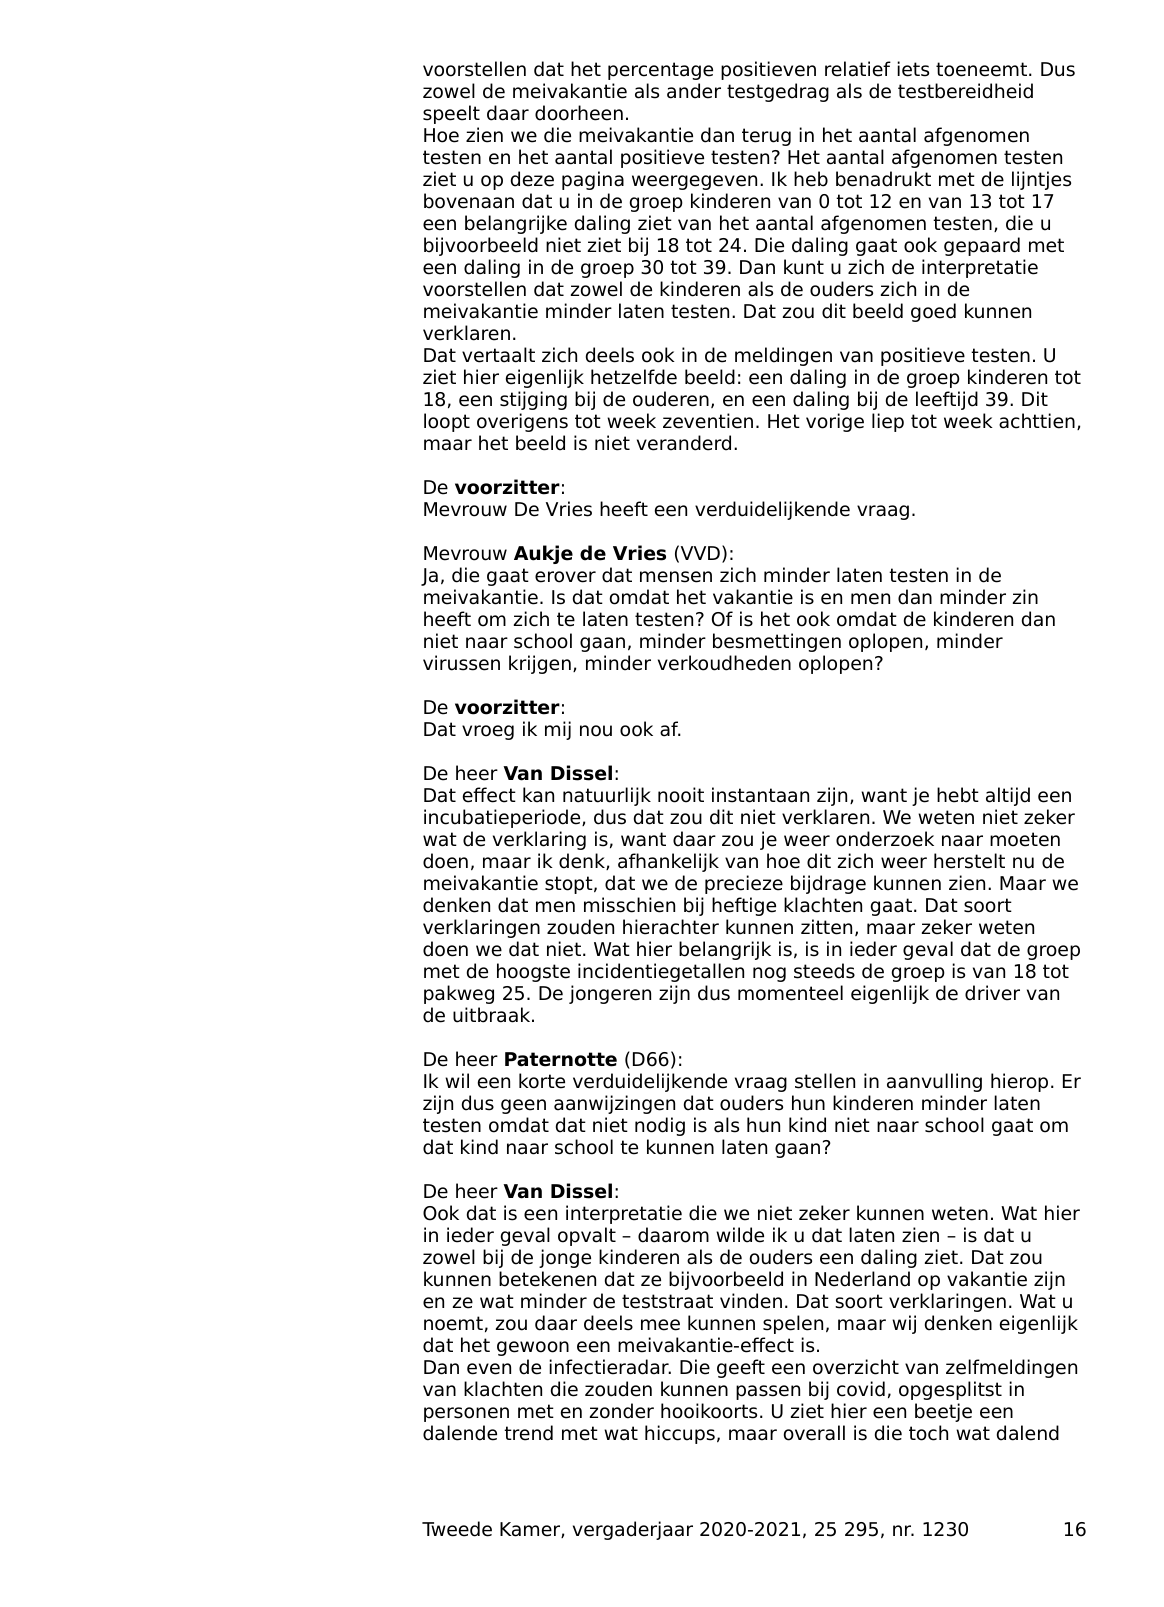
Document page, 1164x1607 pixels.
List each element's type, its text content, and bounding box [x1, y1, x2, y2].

text De heer Van Dissel: [422, 1181, 1087, 1203]
text Dan even de infectieradar. Die geeft een overzicht van zelfmeldingen van klachten die zouden kunnen passen bij covid, opgesplitst in personen met en zonder hooikoorts. U ziet hier een beetje een dalende trend met wat hiccups, maar overall is die toch wat dalend [422, 1357, 1087, 1445]
text De heer Van Dissel: [422, 763, 1087, 785]
text De heer Paternotte (D66): [422, 1049, 1087, 1071]
text Mevrouw Aukje de Vries (VVD): [422, 543, 1087, 565]
text voorstellen dat het percentage positieven relatief iets toeneemt. Dus zowel de meivakantie als ander testgedrag als de testbereidheid speelt daar doorheen. [422, 59, 1087, 125]
text Ik wil een korte verduidelijkende vraag stellen in aanvulling hierop. Er zijn dus geen aanwijzingen dat ouders hun kinderen minder laten testen omdat dat niet nodig is als hun kind niet naar school gaat om dat kind naar school te kunnen laten gaan? [422, 1071, 1087, 1159]
text De voorzitter: [422, 477, 1087, 499]
text Ook dat is een interpretatie die we niet zeker kunnen weten. Wat hier in ieder geval opvalt – daarom wilde ik u dat laten zien – is dat u zowel bij de jonge kinderen als de ouders een daling ziet. Dat zou kunnen betekenen dat ze bijvoorbeeld in Nederland op vakantie zijn en ze wat minder de teststraat vinden. Dat soort verklaringen. Wat u noemt, zou daar deels mee kunnen spelen, maar wij denken eigenlijk dat het gewoon een meivakantie-effect is. [422, 1203, 1087, 1357]
text Dat vertaalt zich deels ook in de meldingen van positieve testen. U ziet hier eigenlijk hetzelfde beeld: een daling in de groep kinderen tot 18, een stijging bij de ouderen, en een daling bij de leeftijd 39. Dit loopt overigens tot week zeventien. Het vorige liep tot week achttien, maar het beeld is niet veranderd. [422, 345, 1087, 455]
text De voorzitter: [422, 697, 1087, 719]
text Dat vroeg ik mij nou ook af. [422, 719, 1087, 741]
text Dat effect kan natuurlijk nooit instantaan zijn, want je hebt altijd een incubatieperiode, dus dat zou dit niet verklaren. We weten niet zeker wat de verklaring is, want daar zou je weer onderzoek naar moeten doen, maar ik denk, afhankelijk van hoe dit zich weer herstelt nu de meivakantie stopt, dat we de precieze bijdrage kunnen zien. Maar we denken dat men misschien bij heftige klachten gaat. Dat soort verklaringen zouden hierachter kunnen zitten, maar zeker weten doen we dat niet. Wat hier belangrijk is, is in ieder geval dat de groep met de hoogste incidentiegetallen nog steeds de groep is van 18 tot pakweg 25. De jongeren zijn dus momenteel eigenlijk de driver van de uitbraak. [422, 785, 1087, 1027]
text Mevrouw De Vries heeft een verduidelijkende vraag. [422, 499, 1087, 521]
text Ja, die gaat erover dat mensen zich minder laten testen in de meivakantie. Is dat omdat het vakantie is en men dan minder zin heeft om zich te laten testen? Of is het ook omdat de kinderen dan niet naar school gaan, minder besmettingen oplopen, minder virussen krijgen, minder verkoudheden oplopen? [422, 565, 1087, 675]
text Hoe zien we die meivakantie dan terug in het aantal afgenomen testen en het aantal positieve testen? Het aantal afgenomen testen ziet u op deze pagina weergegeven. Ik heb benadrukt met de lijntjes bovenaan dat u in de groep kinderen van 0 tot 12 en van 13 tot 17 een belangrijke daling ziet van het aantal afgenomen testen, die u bijvoorbeeld niet ziet bij 18 tot 24. Die daling gaat ook gepaard met een daling in de groep 30 tot 39. Dan kunt u zich de interpretatie voorstellen dat zowel de kinderen als de ouders zich in de meivakantie minder laten testen. Dat zou dit beeld goed kunnen verklaren. [422, 125, 1087, 345]
